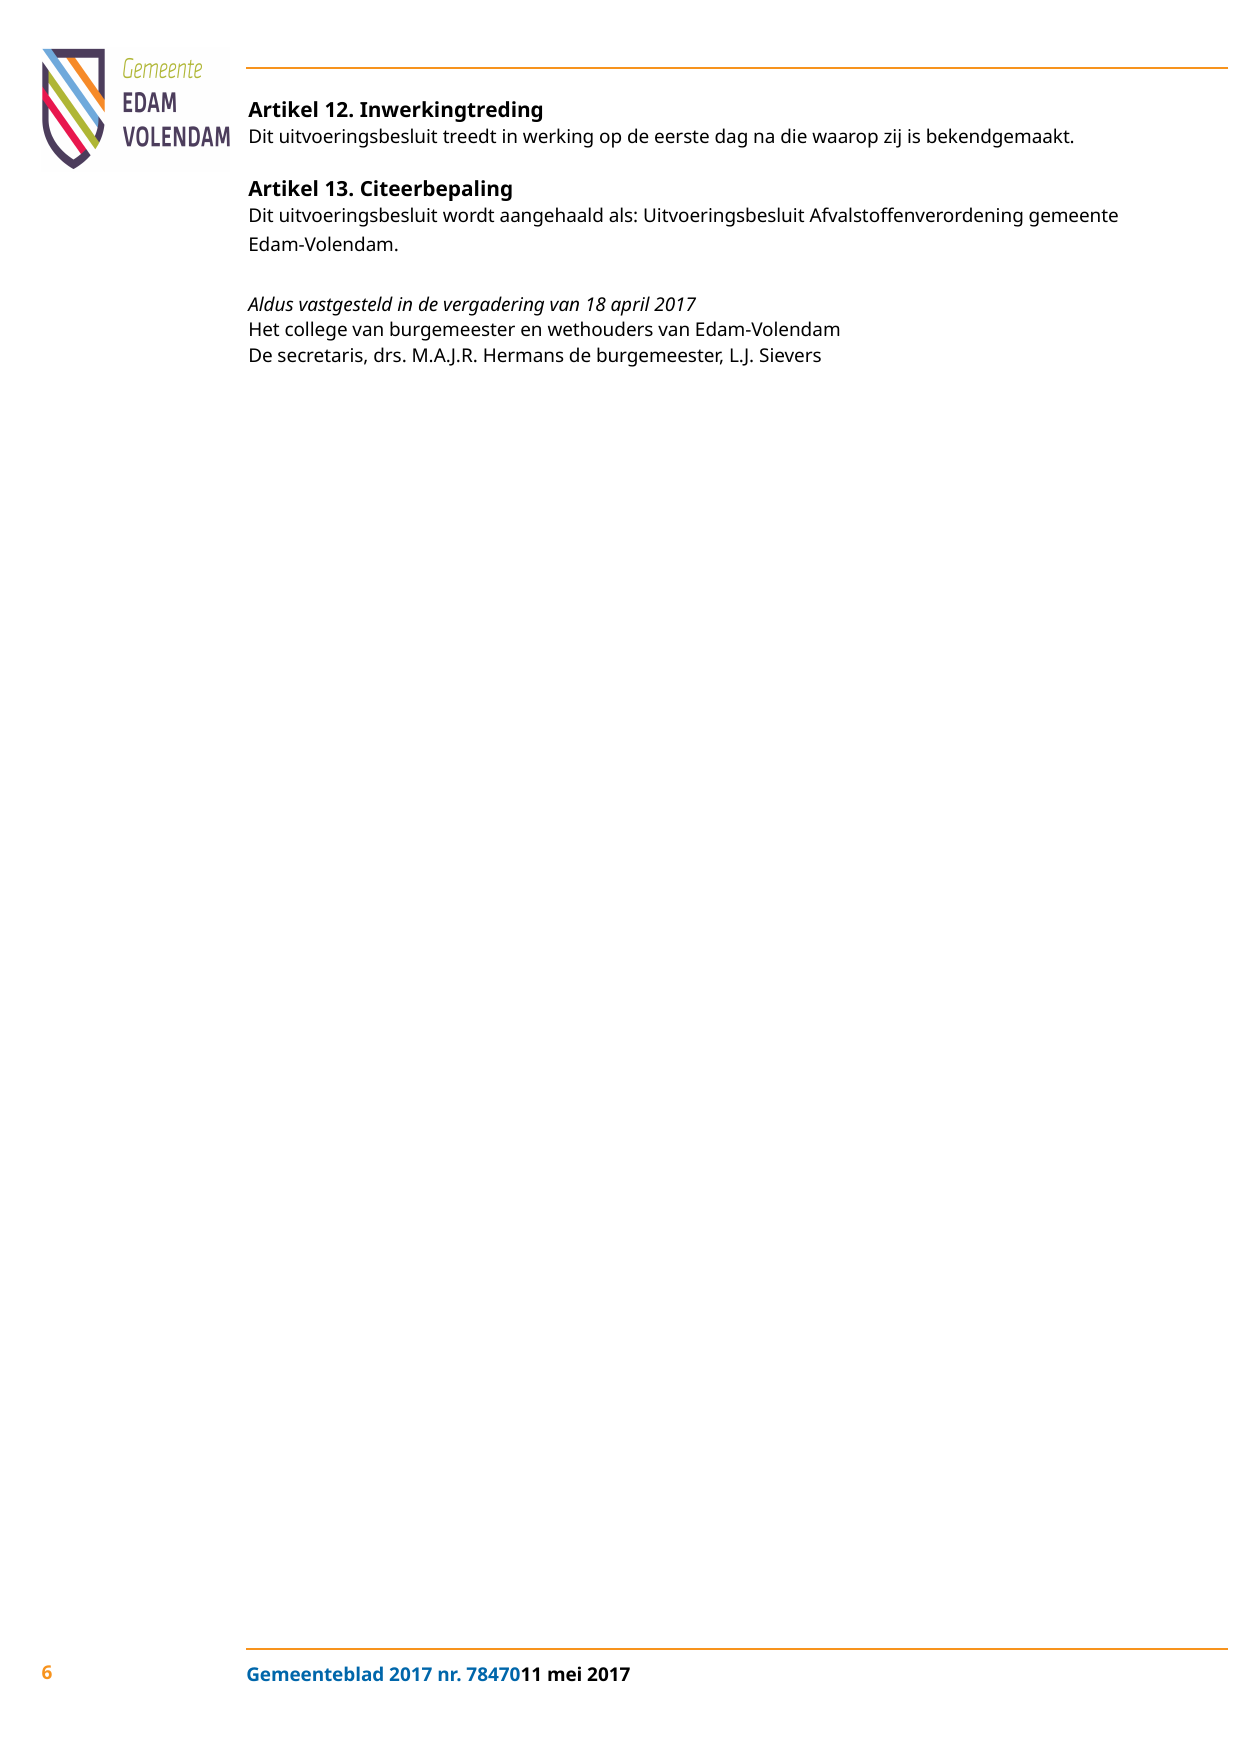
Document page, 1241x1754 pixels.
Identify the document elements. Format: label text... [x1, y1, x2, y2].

text Aldus vastgesteld in de vergadering van 18 april 2017 [248, 291, 1152, 317]
text Dit uitvoeringsbesluit wordt aangehaald als: Uitvoeringsbesluit Afvalstoffenverordening gemeente Edam-Volendam. [248, 202, 1152, 257]
text Dit uitvoeringsbesluit treedt in werking op de eerste dag na die waarop zij is bekendgemaakt. [248, 123, 1152, 149]
text Artikel 12. Inwerkingtreding [248, 95, 1152, 123]
text Artikel 13. Citeerbepaling [248, 174, 1152, 202]
picture [41, 47, 231, 172]
text De secretaris, drs. M.A.J.R. Hermans de burgemeester, L.J. Sievers [248, 342, 1152, 368]
text Het college van burgemeester en wethouders van Edam-Volendam [248, 317, 1152, 342]
